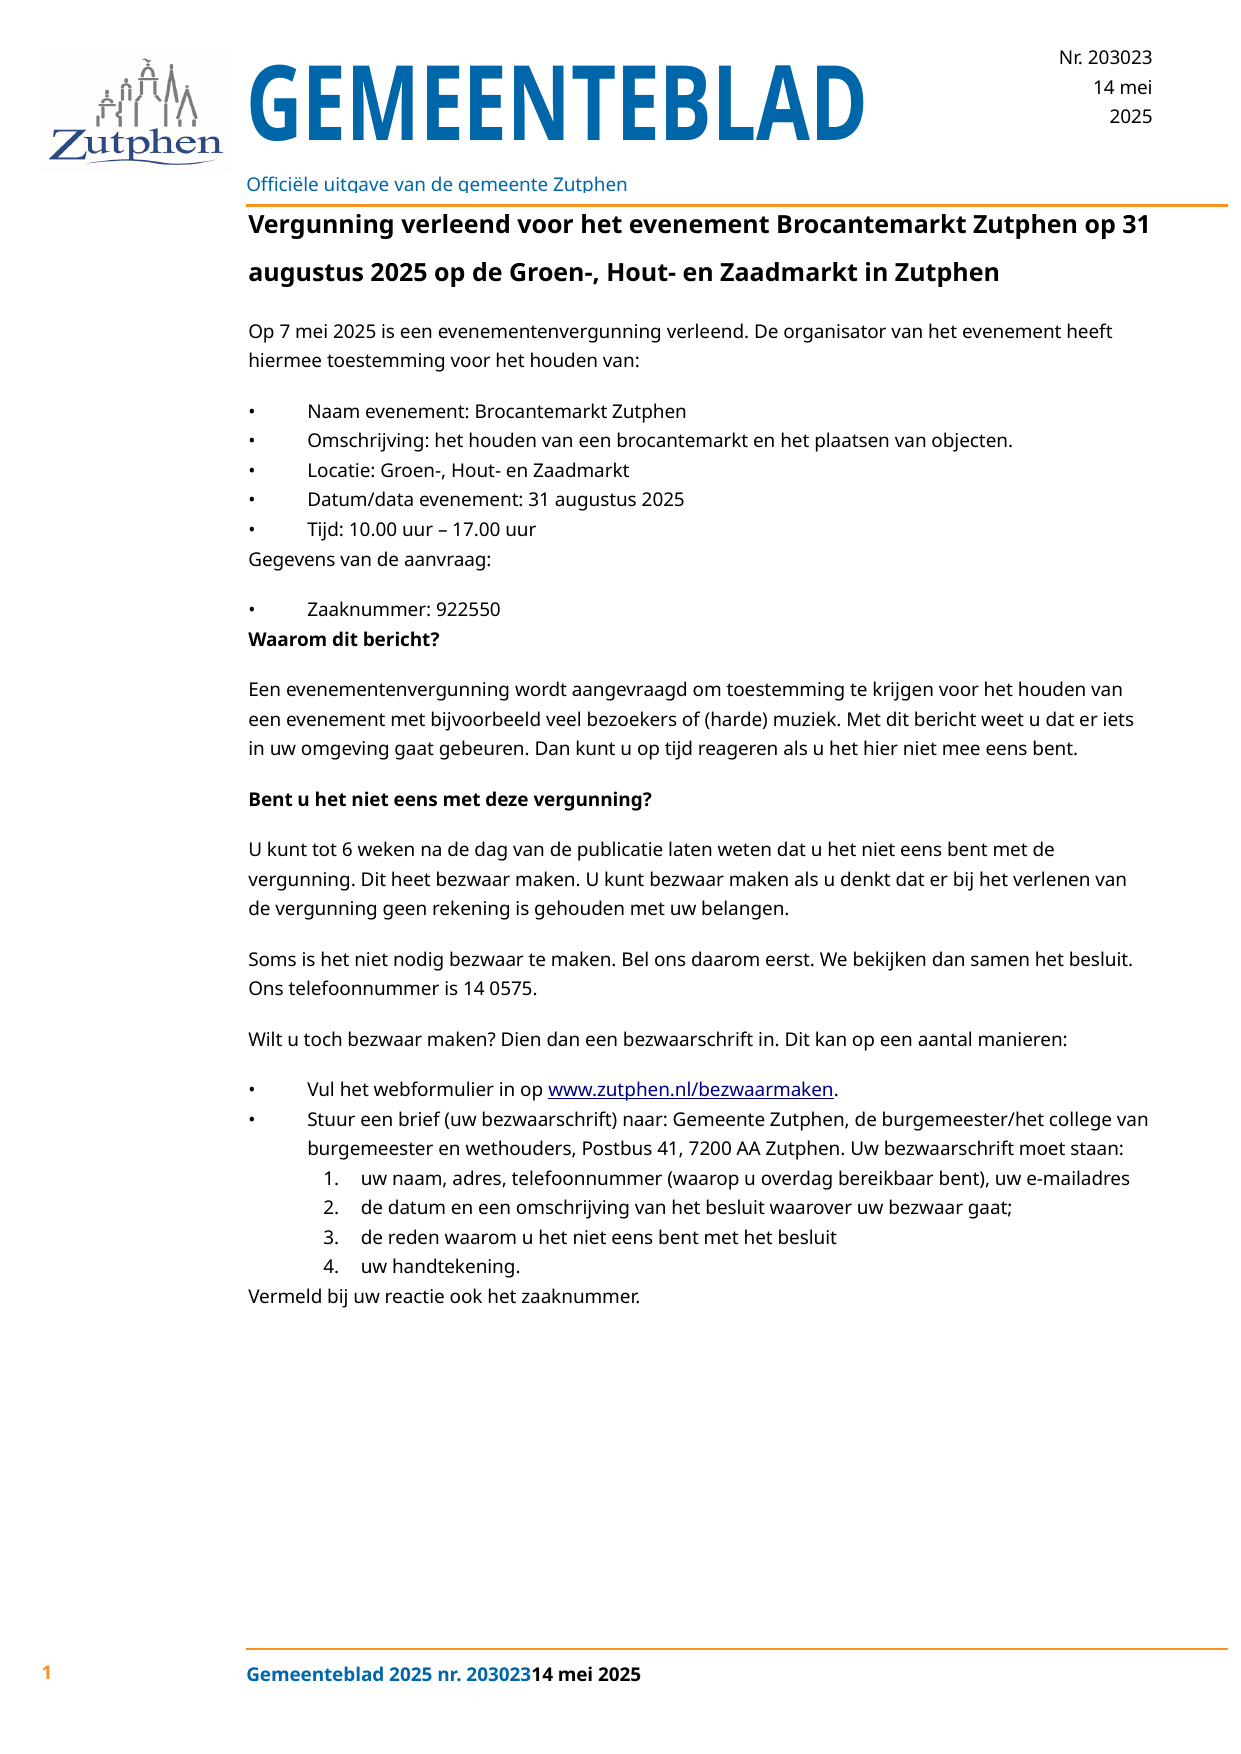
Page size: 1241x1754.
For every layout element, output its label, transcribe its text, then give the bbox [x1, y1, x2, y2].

text Bent u het niet eens met deze vergunning? [248, 786, 1152, 812]
text Vermeld bij uw reactie ook het zaaknummer. [248, 1283, 1152, 1309]
list uw handtekening. [323, 1254, 1152, 1279]
text Wilt u toch bezwaar maken? Dien dan een bezwaarschrift in. Dit kan op een aantal manieren: [248, 1026, 1152, 1052]
list de datum en een omschrijving van het besluit waarover uw bezwaar gaat; [323, 1194, 1152, 1220]
list Datum/data evenement: 31 augustus 2025 [248, 487, 1152, 512]
text Op 7 mei 2025 is een evenementenvergunning verleend. De organisator van het evenement heeft hiermee toestemming voor het houden van: [248, 318, 1152, 373]
list Naam evenement: Brocantemarkt Zutphen [248, 398, 1152, 424]
list Stuur een brief (uw bezwaarschrift) naar: Gemeente Zutphen, de burgemeester/het college van burgemeester en wethouders, Postbus 41, 7200 AA Zutphen. Uw bezwaarschrift moet staan: [248, 1106, 1152, 1161]
text Gegevens van de aanvraag: [248, 546, 1152, 572]
list Zaaknummer: 922550 [248, 596, 1152, 622]
list de reden waarom u het niet eens bent met het besluit [323, 1224, 1152, 1250]
text Een evenementenvergunning wordt aangevraagd om toestemming te krijgen voor het houden van een evenement met bijvoorbeeld veel bezoekers of (harde) muziek. Met dit bericht weet u dat er iets in uw omgeving gaat gebeuren. Dan kunt u op tijd reageren als u het hier niet mee eens bent. [248, 676, 1152, 761]
picture [41, 47, 231, 172]
text Vergunning verleend voor het evenement Brocantemarkt Zutphen op 31 augustus 2025 op de Groen-, Hout- en Zaadmarkt in Zutphen [248, 207, 1152, 288]
list uw naam, adres, telefoonnummer (waarop u overdag bereikbaar bent), uw e-mailadres [323, 1165, 1152, 1191]
list Tijd: 10.00 uur – 17.00 uur [248, 516, 1152, 542]
list Vul het webformulier in op www.zutphen.nl/bezwaarmaken. [248, 1076, 1152, 1102]
text Waarom dit bericht? [248, 626, 1152, 652]
list Locatie: Groen-, Hout- en Zaadmarkt [248, 457, 1152, 483]
list Omschrijving: het houden van een brocantemarkt en het plaatsen van objecten. [248, 427, 1152, 453]
text Soms is het niet nodig bezwaar te maken. Bel ons daarom eerst. We bekijken dan samen het besluit. Ons telefoonnummer is 14 0575. [248, 946, 1152, 1001]
text U kunt tot 6 weken na de dag van de publicatie laten weten dat u het niet eens bent met de vergunning. Dit heet bezwaar maken. U kunt bezwaar maken als u denkt dat er bij het verlenen van de vergunning geen rekening is gehouden met uw belangen. [248, 836, 1152, 921]
